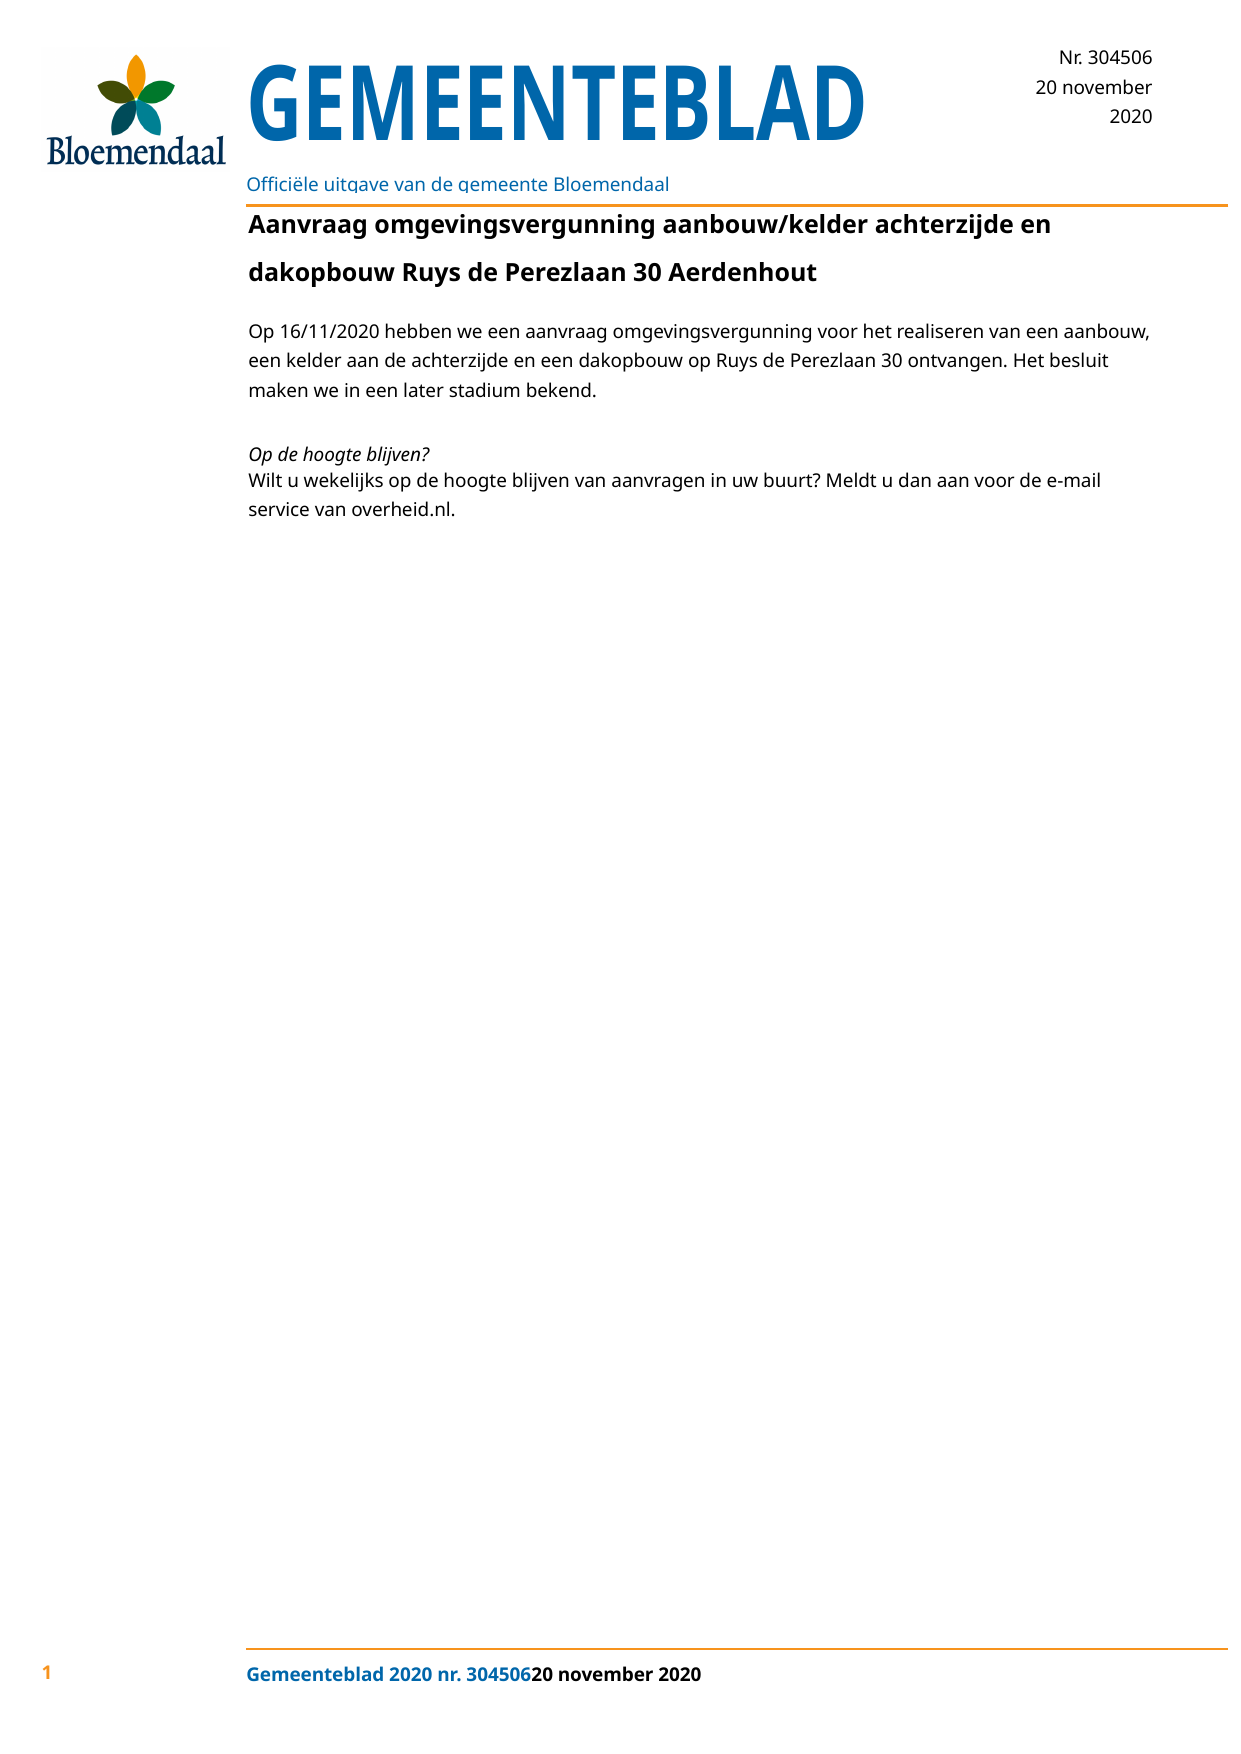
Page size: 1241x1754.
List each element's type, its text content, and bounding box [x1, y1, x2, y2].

text Aanvraag omgevingsvergunning aanbouw/kelder achterzijde en dakopbouw Ruys de Perezlaan 30 Aerdenhout [248, 207, 1152, 288]
text Wilt u wekelijks op de hoogte blijven van aanvragen in uw buurt? Meldt u dan aan voor de e-mail service van overheid.nl. [248, 467, 1152, 522]
text Op 16/11/2020 hebben we een aanvraag omgevingsvergunning voor het realiseren van een aanbouw, een kelder aan de achterzijde en een dakopbouw op Ruys de Perezlaan 30 ontvangen. Het besluit maken we in een later stadium bekend. [248, 318, 1152, 403]
text Op de hoogte blijven? [248, 441, 1152, 467]
picture [41, 47, 231, 172]
